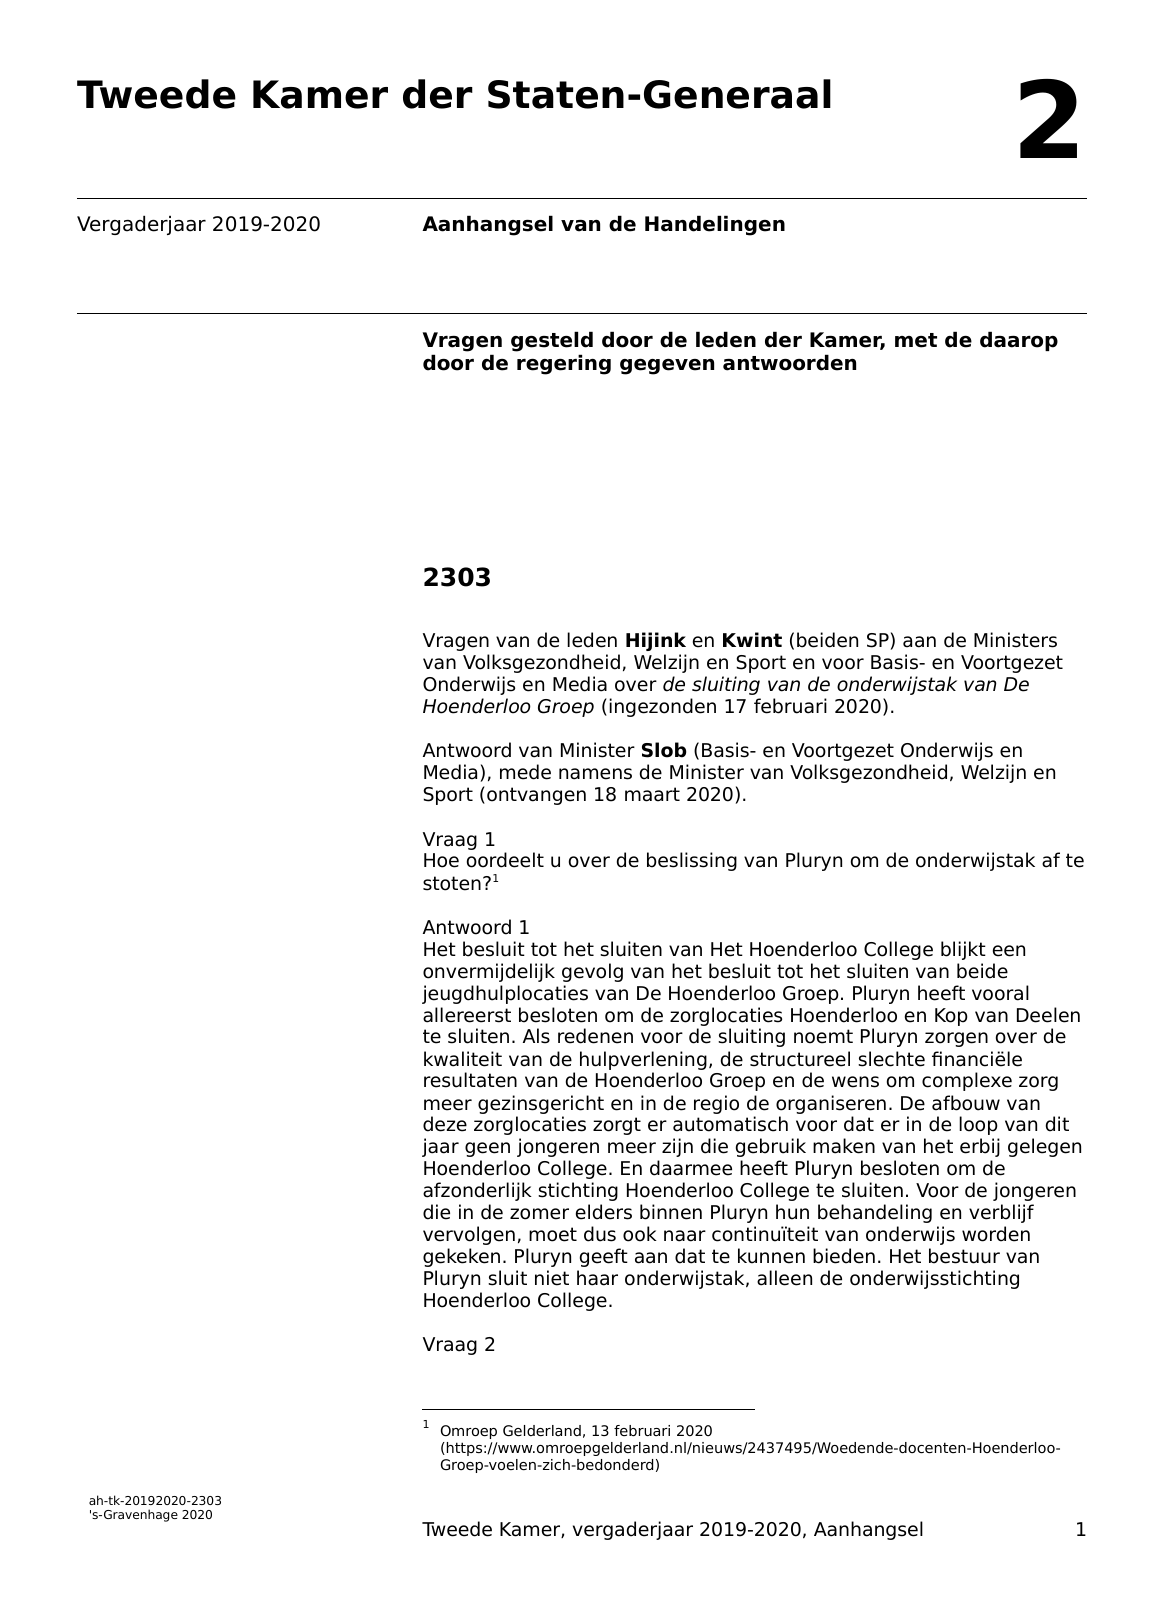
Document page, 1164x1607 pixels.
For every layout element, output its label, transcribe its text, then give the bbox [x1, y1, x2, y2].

text Omroep Gelderland, 13 februari 2020 (https://www.omroepgelderland.nl/nieuws/2437495/Woedende-docenten-Hoenderloo-Groep-voelen-zich-bedonderd) [422, 1418, 1087, 1474]
table_cell Aanhangsel van de Handelingen [422, 199, 1087, 313]
table_cell [77, 314, 422, 375]
text Het besluit tot het sluiten van Het Hoenderloo College blijkt een onvermijdelijk gevolg van het besluit tot het sluiten van beide jeugdhulplocaties van De Hoenderloo Groep. Pluryn heeft vooral allereerst besloten om de zorglocaties Hoenderloo en Kop van Deelen te sluiten. Als redenen voor de sluiting noemt Pluryn zorgen over de kwaliteit van de hulpverlening, de structureel slechte financiële resultaten van de Hoenderloo Groep en de wens om complexe zorg meer gezinsgericht en in de regio de organiseren. De afbouw van deze zorglocaties zorgt er automatisch voor dat er in de loop van dit jaar geen jongeren meer zijn die gebruik maken van het erbij gelegen Hoenderloo College. En daarmee heeft Pluryn besloten om de afzonderlijk stichting Hoenderloo College te sluiten. Voor de jongeren die in de zomer elders binnen Pluryn hun behandeling en verblijf vervolgen, moet dus ook naar continuïteit van onderwijs worden gekeken. Pluryn geeft aan dat te kunnen bieden. Het bestuur van Pluryn sluit niet haar onderwijstak, alleen de onderwijsstichting Hoenderloo College. [422, 938, 1087, 1312]
table_header Tweede Kamer der Staten-Generaal [77, 59, 886, 198]
text Antwoord 1 [422, 917, 1087, 938]
text 's-Gravenhage 2020 [88, 1508, 323, 1522]
text Vraag 2 [422, 1334, 1087, 1356]
table_cell Vergaderjaar 2019-2020 [77, 199, 422, 313]
text Hoe oordeelt u over de beslissing van Pluryn om de onderwijstak af te stoten? [422, 850, 1087, 894]
text ah-tk-20192020-2303 [88, 1494, 323, 1508]
text Antwoord van Minister Slob (Basis- en Voortgezet Onderwijs en Media), mede namens de Minister van Volksgezondheid, Welzijn en Sport (ontvangen 18 maart 2020). [422, 740, 1087, 806]
text Vraag 1 [422, 828, 1087, 850]
table_header 2 [886, 59, 1087, 198]
text Vragen van de leden Hijink en Kwint (beiden SP) aan de Ministers van Volksgezondheid, Welzijn en Sport en voor Basis- en Voortgezet Onderwijs en Media over de sluiting van de onderwijstak van De Hoenderloo Groep (ingezonden 17 februari 2020). [422, 630, 1087, 718]
text 2303 [422, 563, 1087, 592]
table_cell Vragen gesteld door de leden der Kamer, met de daarop door de regering gegeven antwoorden [422, 314, 1087, 375]
